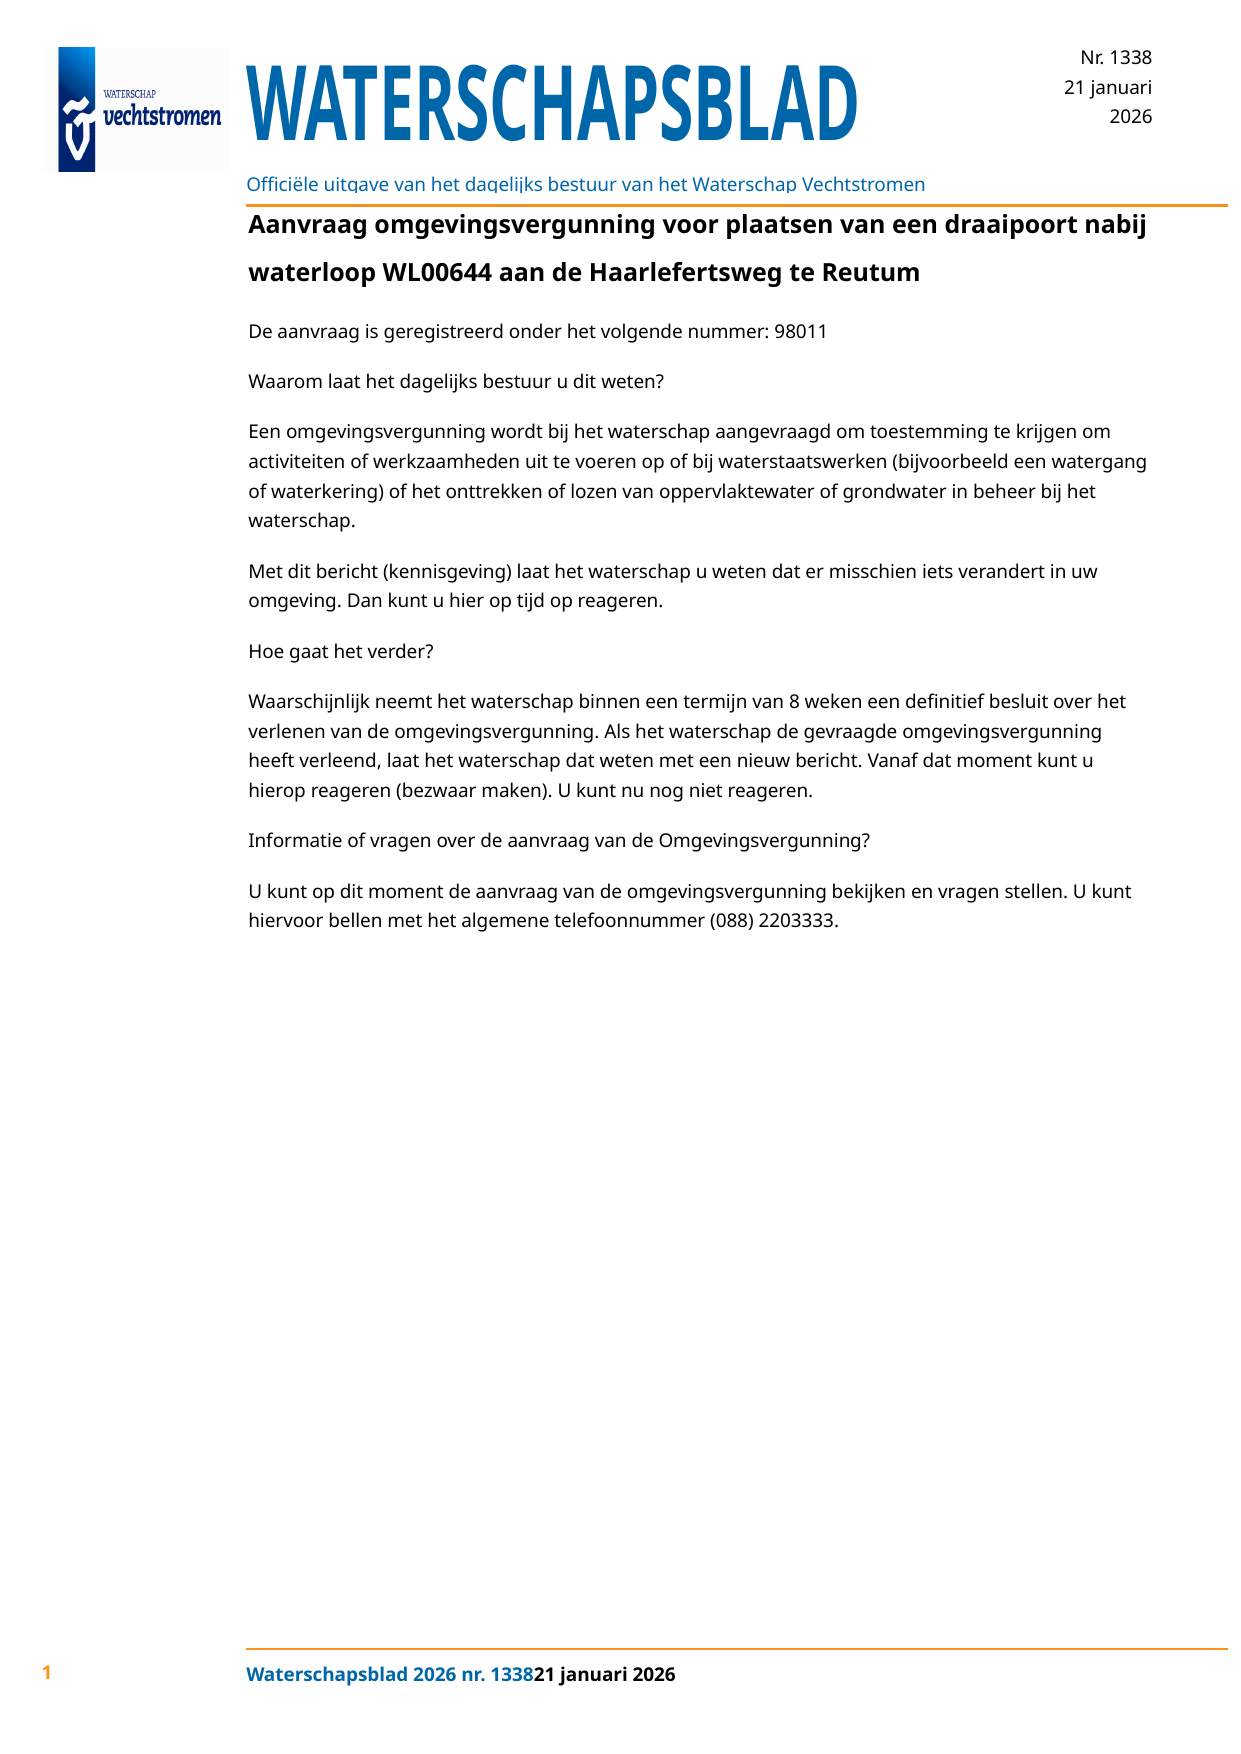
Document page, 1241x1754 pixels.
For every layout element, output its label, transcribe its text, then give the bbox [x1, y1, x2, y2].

text Hoe gaat het verder? [248, 638, 1152, 664]
text Waarschijnlijk neemt het waterschap binnen een termijn van 8 weken een definitief besluit over het verlenen van de omgevingsvergunning. Als het waterschap de gevraagde omgevingsvergunning heeft verleend, laat het waterschap dat weten met een nieuw bericht. Vanaf dat moment kunt u hierop reageren (bezwaar maken). U kunt nu nog niet reageren. [248, 688, 1152, 803]
text Aanvraag omgevingsvergunning voor plaatsen van een draaipoort nabij waterloop WL00644 aan de Haarlefertsweg te Reutum [248, 207, 1152, 288]
text Een omgevingsvergunning wordt bij het waterschap aangevraagd om toestemming te krijgen om activiteiten of werkzaamheden uit te voeren op of bij waterstaatswerken (bijvoorbeeld een watergang of waterkering) of het onttrekken of lozen van oppervlaktewater of grondwater in beheer bij het waterschap. [248, 419, 1152, 533]
text De aanvraag is geregistreerd onder het volgende nummer: 98011 [248, 318, 1152, 344]
text Informatie of vragen over de aanvraag van de Omgevingsvergunning? [248, 827, 1152, 853]
picture [41, 47, 231, 172]
text U kunt op dit moment de aanvraag van de omgevingsvergunning bekijken en vragen stellen. U kunt hiervoor bellen met het algemene telefoonnummer (088) 2203333. [248, 878, 1152, 933]
text Waarom laat het dagelijks bestuur u dit weten? [248, 368, 1152, 394]
text Met dit bericht (kennisgeving) laat het waterschap u weten dat er misschien iets verandert in uw omgeving. Dan kunt u hier op tijd op reageren. [248, 558, 1152, 613]
